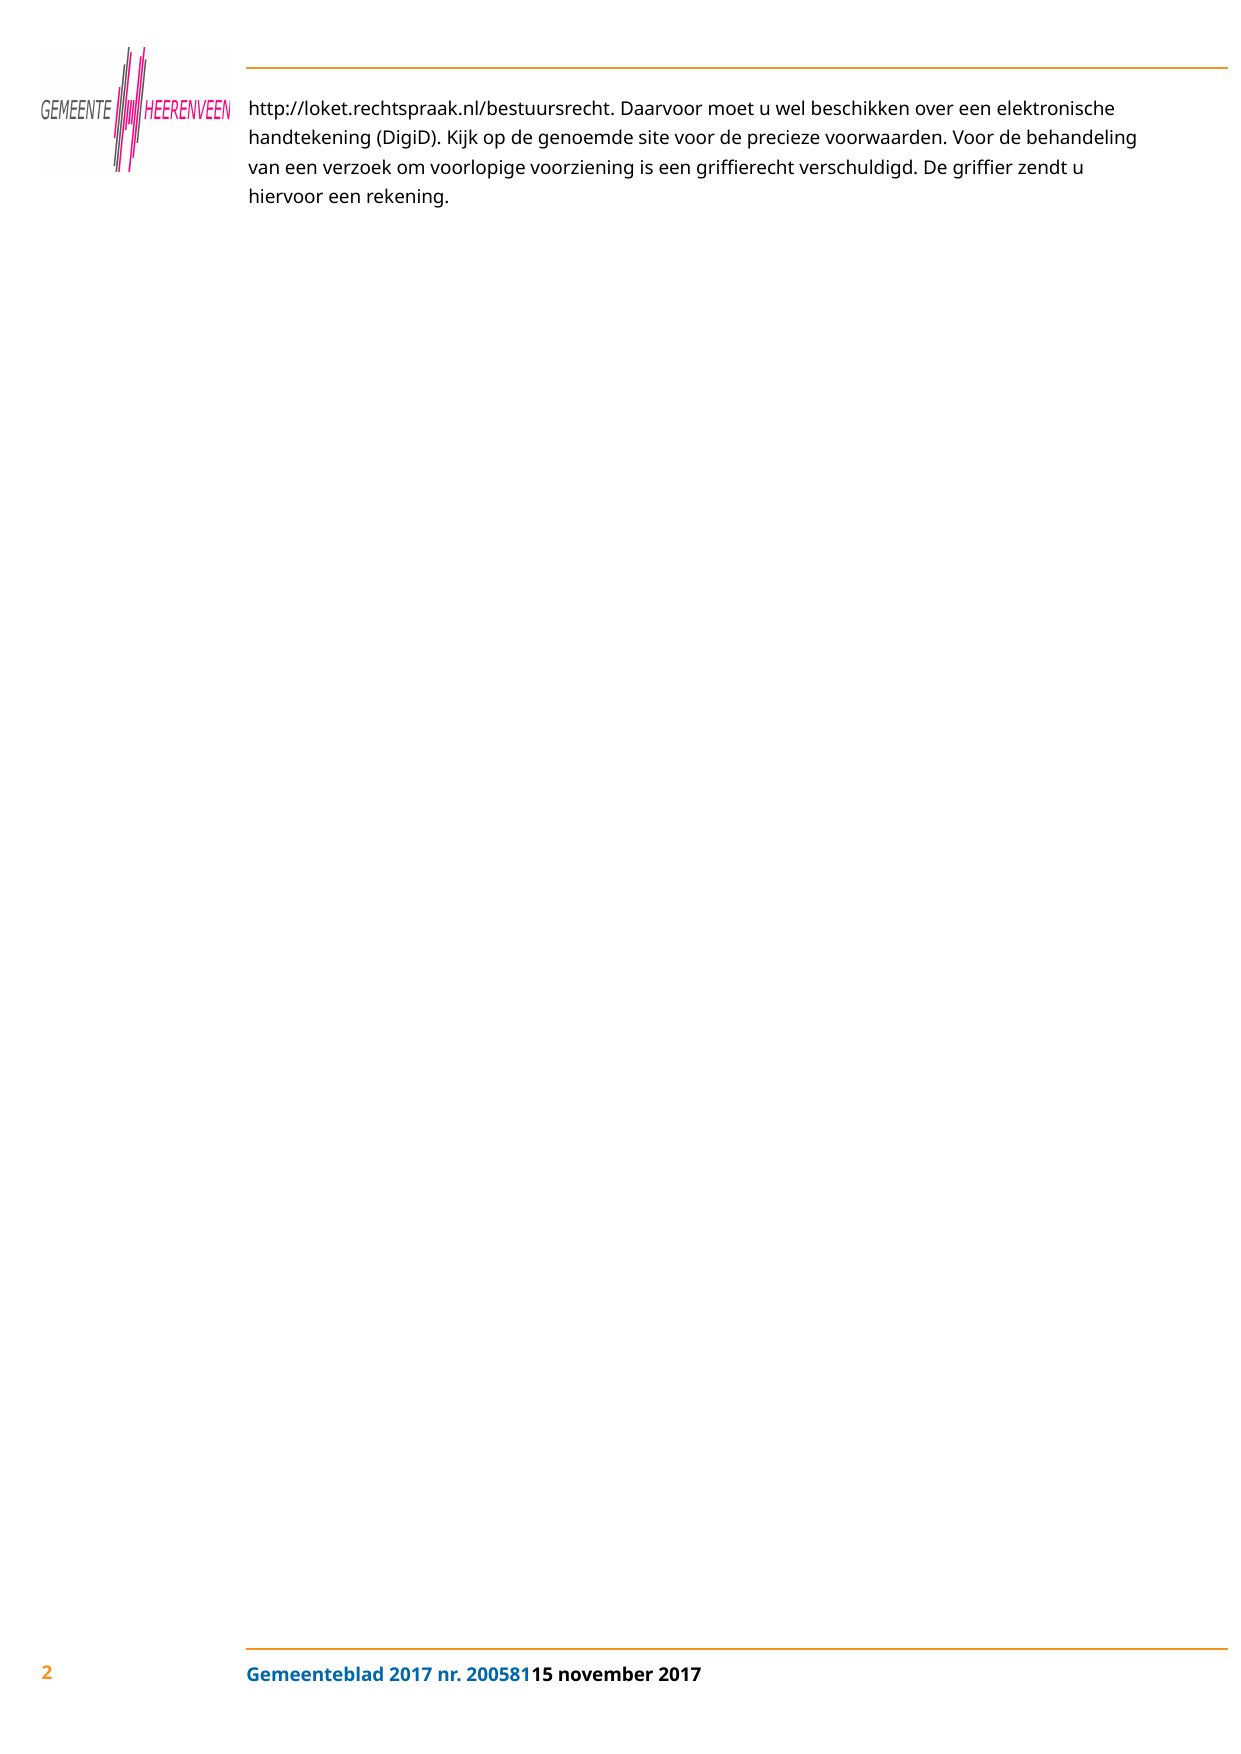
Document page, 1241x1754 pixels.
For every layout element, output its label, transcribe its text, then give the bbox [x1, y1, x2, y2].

picture [41, 47, 231, 172]
text http://loket.rechtspraak.nl/bestuursrecht. Daarvoor moet u wel beschikken over een elektronische handtekening (DigiD). Kijk op de genoemde site voor de precieze voorwaarden. Voor de behandeling van een verzoek om voorlopige voorziening is een griffierecht verschuldigd. De griffier zendt u hiervoor een rekening. [248, 95, 1152, 209]
